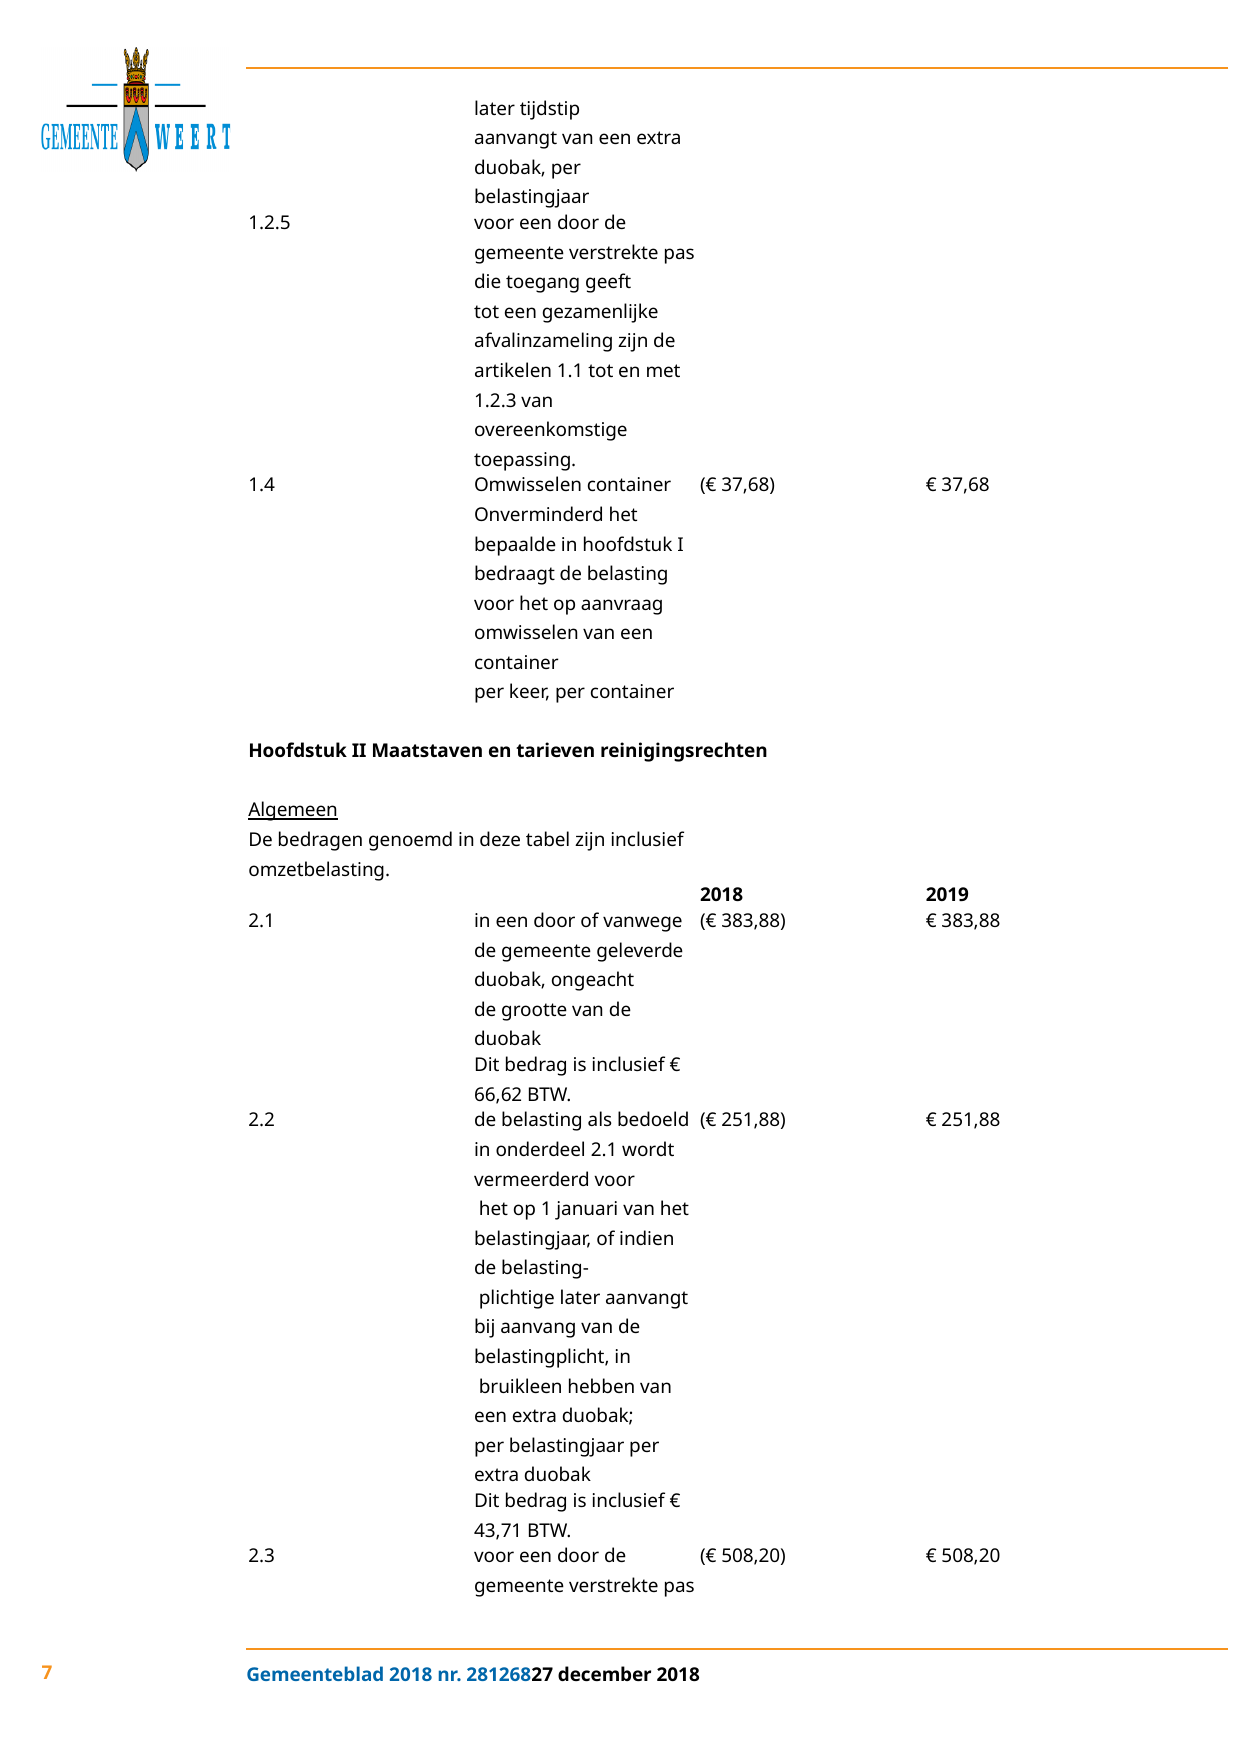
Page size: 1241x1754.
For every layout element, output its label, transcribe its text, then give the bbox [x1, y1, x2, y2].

table_cell de belasting als bedoeld in onderdeel 2.1 wordt vermeerderd voor het op 1 januari van het belastingjaar, of indien de belasting- plichtige later aanvangt bij aanvang van de belastingplicht, in bruikleen hebben van een extra duobak; per belastingjaar per extra duobak [474, 1107, 700, 1487]
table_cell [926, 1051, 1152, 1107]
table_cell [248, 1487, 474, 1543]
table_cell 2.2 [248, 1107, 474, 1487]
table_cell [248, 1051, 474, 1107]
table_cell voor een door de gemeente verstrekte pas die toegang geeft tot een gezamenlijke afvalinzameling zijn de artikelen 1.1 tot en met 1.2.3 van overeenkomstige toepassing. [474, 209, 700, 472]
table_cell (€ 251,88) [700, 1107, 926, 1487]
table_cell Dit bedrag is inclusief € 66,62 BTW. [474, 1051, 700, 1107]
table_cell 2019 [926, 881, 1152, 907]
table_cell € 508,20 [926, 1543, 1152, 1598]
table_cell € 251,88 [926, 1107, 1152, 1487]
table_cell 2018 [700, 881, 926, 907]
table_cell Dit bedrag is inclusief € 43,71 BTW. [474, 1487, 700, 1543]
picture [41, 47, 231, 172]
table_header [926, 797, 1152, 881]
table_cell € 383,88 [926, 907, 1152, 1051]
table_cell [248, 881, 474, 907]
table_cell voor een door de gemeente verstrekte pas [474, 1543, 700, 1598]
table_cell later tijdstip aanvangt van een extra duobak, per belastingjaar [474, 95, 700, 209]
table_cell [700, 95, 926, 209]
table_cell [700, 1487, 926, 1543]
table_cell (€ 37,68) [700, 472, 926, 704]
table_header [700, 797, 926, 881]
table_cell [700, 1051, 926, 1107]
text Hoofdstuk II Maatstaven en tarieven reinigingsrechten [248, 737, 1152, 763]
table_cell (€ 508,20) [700, 1543, 926, 1598]
table_cell € 37,68 [926, 472, 1152, 704]
table_cell [926, 209, 1152, 472]
table_cell Omwisselen container Onverminderd het bepaalde in hoofdstuk I bedraagt de belasting voor het op aanvraag omwisselen van een container per keer, per container [474, 472, 700, 704]
table_cell [700, 209, 926, 472]
table_cell 1.2.5 [248, 209, 474, 472]
table_header Algemeen De bedragen genoemd in deze tabel zijn inclusief omzetbelasting. [248, 797, 700, 881]
table_cell 2.1 [248, 907, 474, 1051]
table_cell in een door of vanwege de gemeente geleverde duobak, ongeacht de grootte van de duobak [474, 907, 700, 1051]
table_cell [926, 1487, 1152, 1543]
table_cell 1.4 [248, 472, 474, 704]
table_cell [248, 95, 474, 209]
table_cell [926, 95, 1152, 209]
table_cell 2.3 [248, 1543, 474, 1598]
table_cell (€ 383,88) [700, 907, 926, 1051]
table_cell [474, 881, 700, 907]
